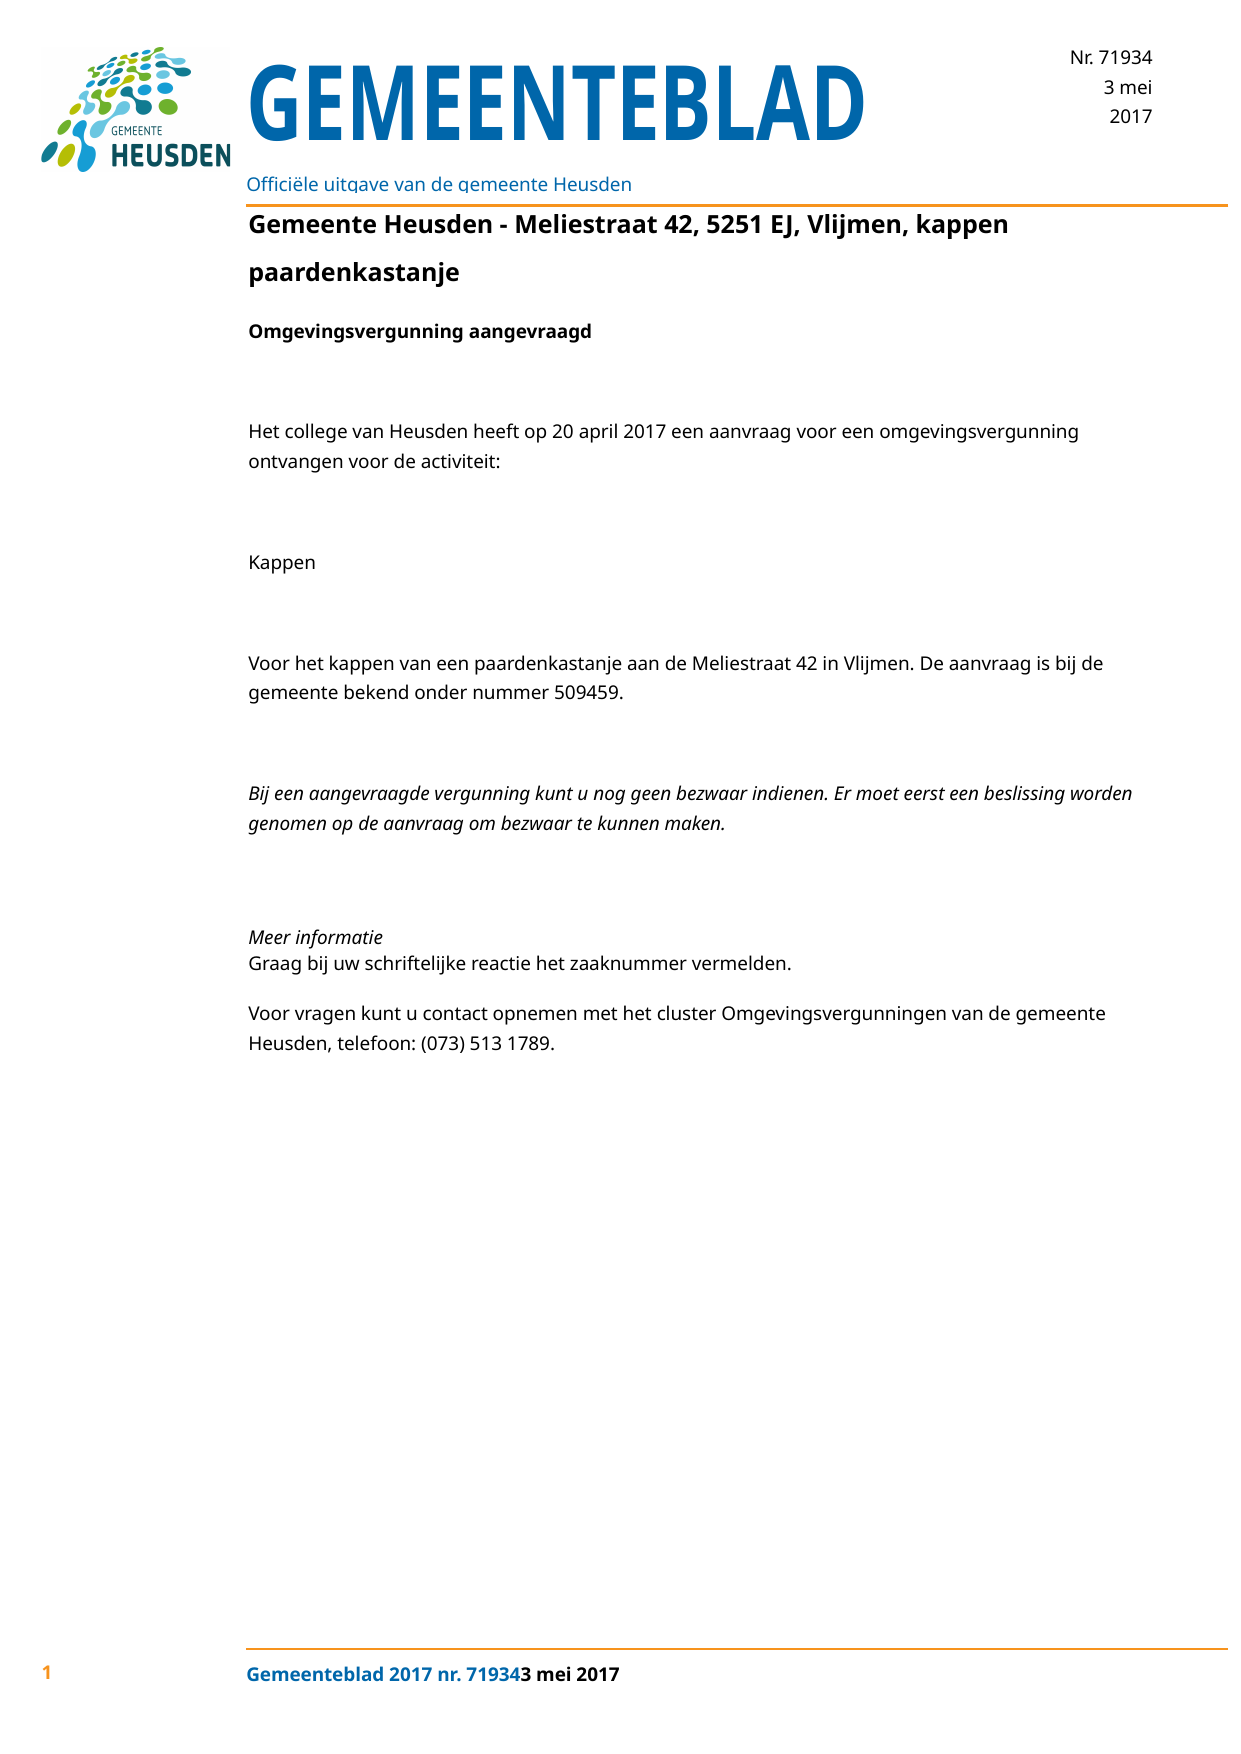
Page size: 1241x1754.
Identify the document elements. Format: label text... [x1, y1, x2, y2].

text Kappen [248, 549, 1152, 575]
text Meer informatie [248, 924, 1152, 950]
text Voor vragen kunt u contact opnemen met het cluster Omgevingsvergunningen van de gemeente Heusden, telefoon: (073) 513 1789. [248, 1001, 1152, 1056]
text Het college van Heusden heeft op 20 april 2017 een aanvraag voor een omgevingsvergunning ontvangen voor de activiteit: [248, 419, 1152, 474]
text Bij een aangevraagde vergunning kunt u nog geen bezwaar indienen. Er moet eerst een beslissing worden genomen op de aanvraag om bezwaar te kunnen maken. [248, 780, 1152, 836]
text Voor het kappen van een paardenkastanje aan de Meliestraat 42 in Vlijmen. De aanvraag is bij de gemeente bekend onder nummer 509459. [248, 650, 1152, 705]
text Gemeente Heusden - Meliestraat 42, 5251 EJ, Vlijmen, kappen paardenkastanje [248, 207, 1152, 288]
picture [41, 47, 231, 172]
text Graag bij uw schriftelijke reactie het zaaknummer vermelden. [248, 950, 1152, 976]
text Omgevingsvergunning aangevraagd [248, 318, 1152, 344]
